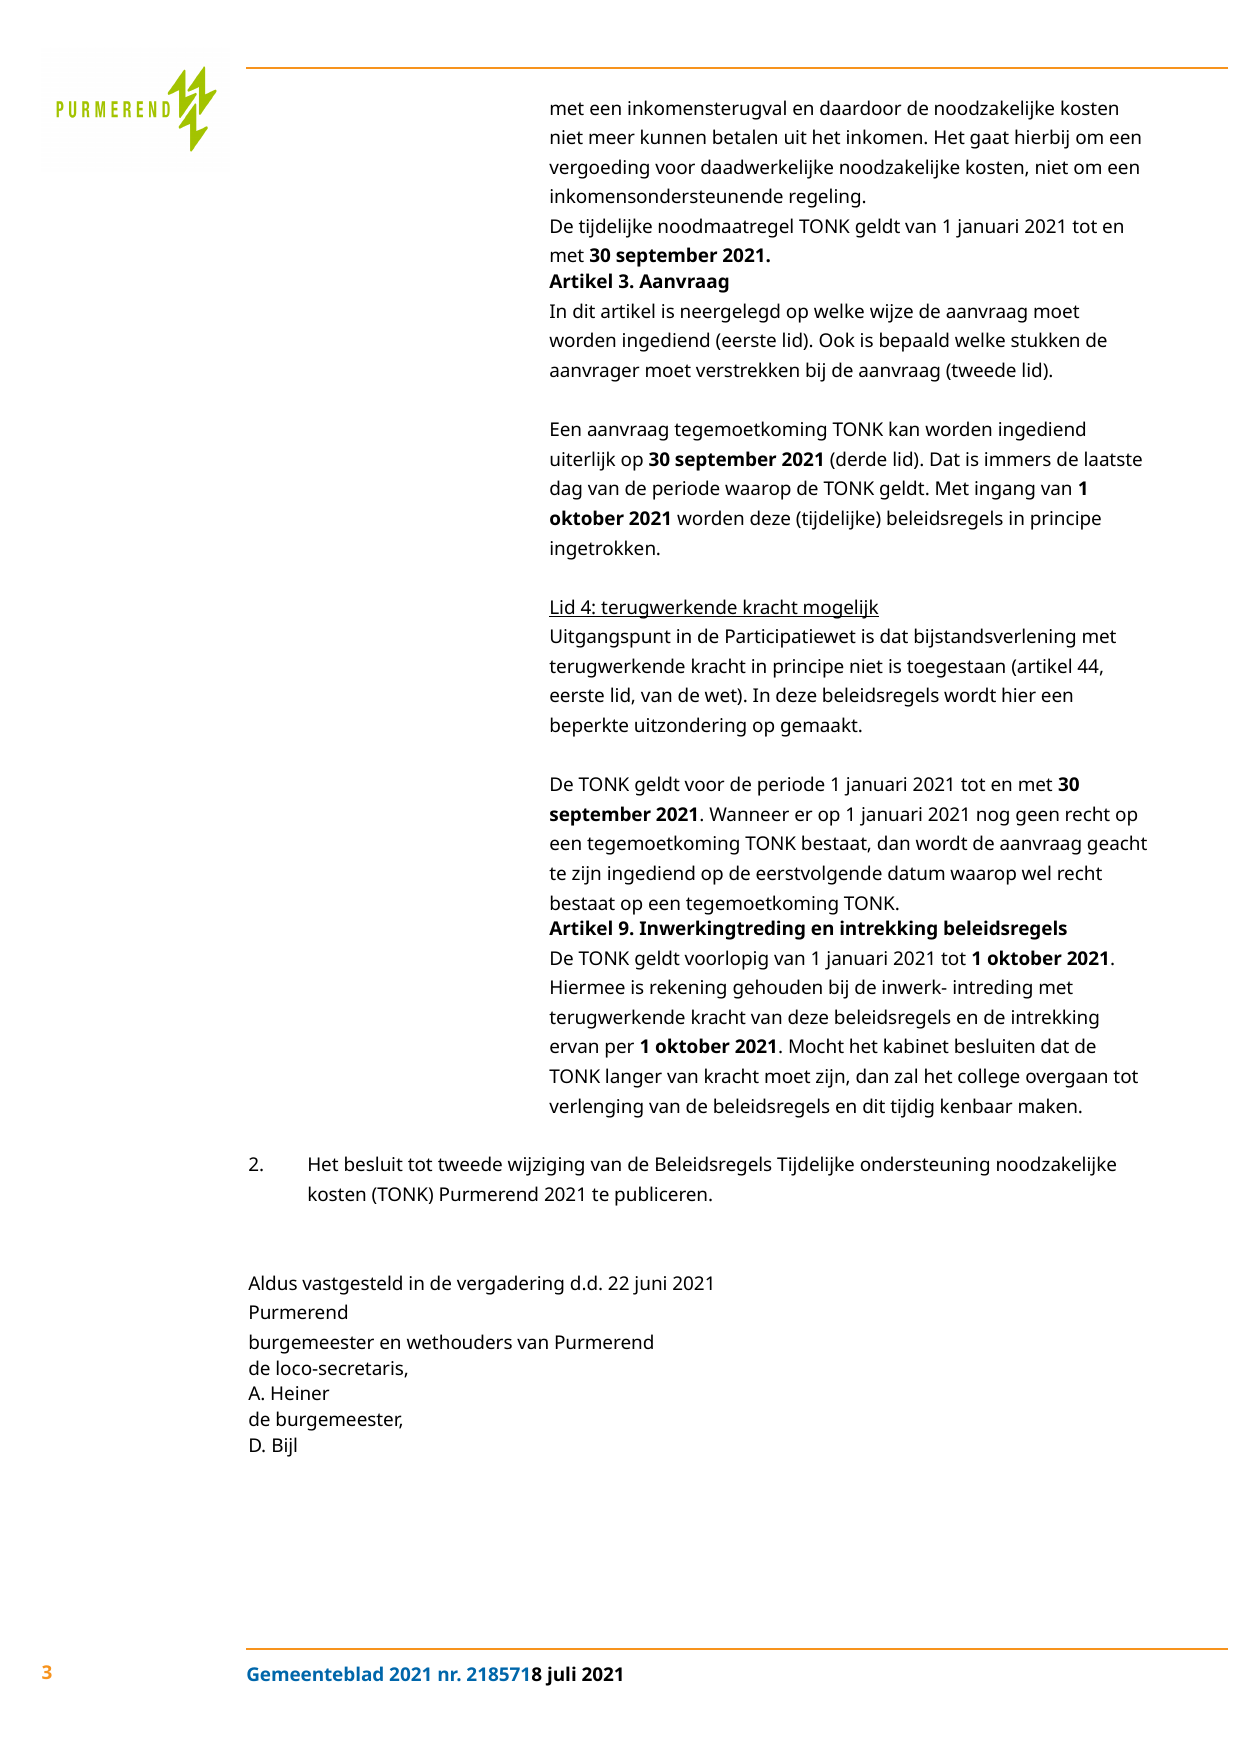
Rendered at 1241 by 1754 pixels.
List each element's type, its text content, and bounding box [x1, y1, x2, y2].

table_cell Artikel 9. Inwerkingtreding en intrekking beleidsregels De TONK geldt voorlopig van 1 januari 2021 tot 1 oktober 2021. Hiermee is rekening gehouden bij de inwerk- intreding met terugwerkende kracht van deze beleidsregels en de intrekking ervan per 1 oktober 2021. Mocht het kabinet besluiten dat de TONK langer van kracht moet zijn, dan zal het college overgaan tot verlenging van de beleidsregels en dit tijdig kenbaar maken. [549, 915, 1152, 1119]
text Purmerend [248, 1299, 1152, 1325]
text A. Heiner [248, 1380, 1152, 1406]
text Aldus vastgesteld in de vergadering d.d. 22 juni 2021 [248, 1270, 1152, 1296]
picture [41, 47, 231, 172]
table_cell Artikel 3. Aanvraag In dit artikel is neergelegd op welke wijze de aanvraag moet worden ingediend (eerste lid). Ook is bepaald welke stukken de aanvrager moet verstrekken bij de aanvraag (tweede lid). Een aanvraag tegemoetkoming TONK kan worden ingediend uiterlijk op 30 september 2021 (derde lid). Dat is immers de laatste dag van de periode waarop de TONK geldt. Met ingang van 1 oktober 2021 worden deze (tijdelijke) beleidsregels in principe ingetrokken. Lid 4: terugwerkende kracht mogelijk Uitgangspunt in de Participatiewet is dat bijstandsverlening met terugwerkende kracht in principe niet is toegestaan (artikel 44, eerste lid, van de wet). In deze beleidsregels wordt hier een beperkte uitzondering op gemaakt. De TONK geldt voor de periode 1 januari 2021 tot en met 30 september 2021. Wanneer er op 1 januari 2021 nog geen recht op een tegemoetkoming TONK bestaat, dan wordt de aanvraag geacht te zijn ingediend op de eerstvolgende datum waarop wel recht bestaat op een tegemoetkoming TONK. [549, 269, 1152, 915]
list Het besluit tot tweede wijziging van de Beleidsregels Tijdelijke ondersteuning noodzakelijke kosten (TONK) Purmerend 2021 te publiceren. [248, 1151, 1152, 1207]
table_cell [248, 915, 549, 1119]
table_cell [248, 269, 549, 915]
table_cell [248, 95, 549, 268]
text D. Bijl [248, 1432, 1152, 1458]
text burgemeester en wethouders van Purmerend [248, 1329, 1152, 1355]
text de burgemeester, [248, 1406, 1152, 1432]
table_cell met een inkomensterugval en daardoor de noodzakelijke kosten niet meer kunnen betalen uit het inkomen. Het gaat hierbij om een vergoeding voor daadwerkelijke noodzakelijke kosten, niet om een inkomensondersteunende regeling. De tijdelijke noodmaatregel TONK geldt van 1 januari 2021 tot en met 30 september 2021. [549, 95, 1152, 268]
text de loco-secretaris, [248, 1355, 1152, 1380]
